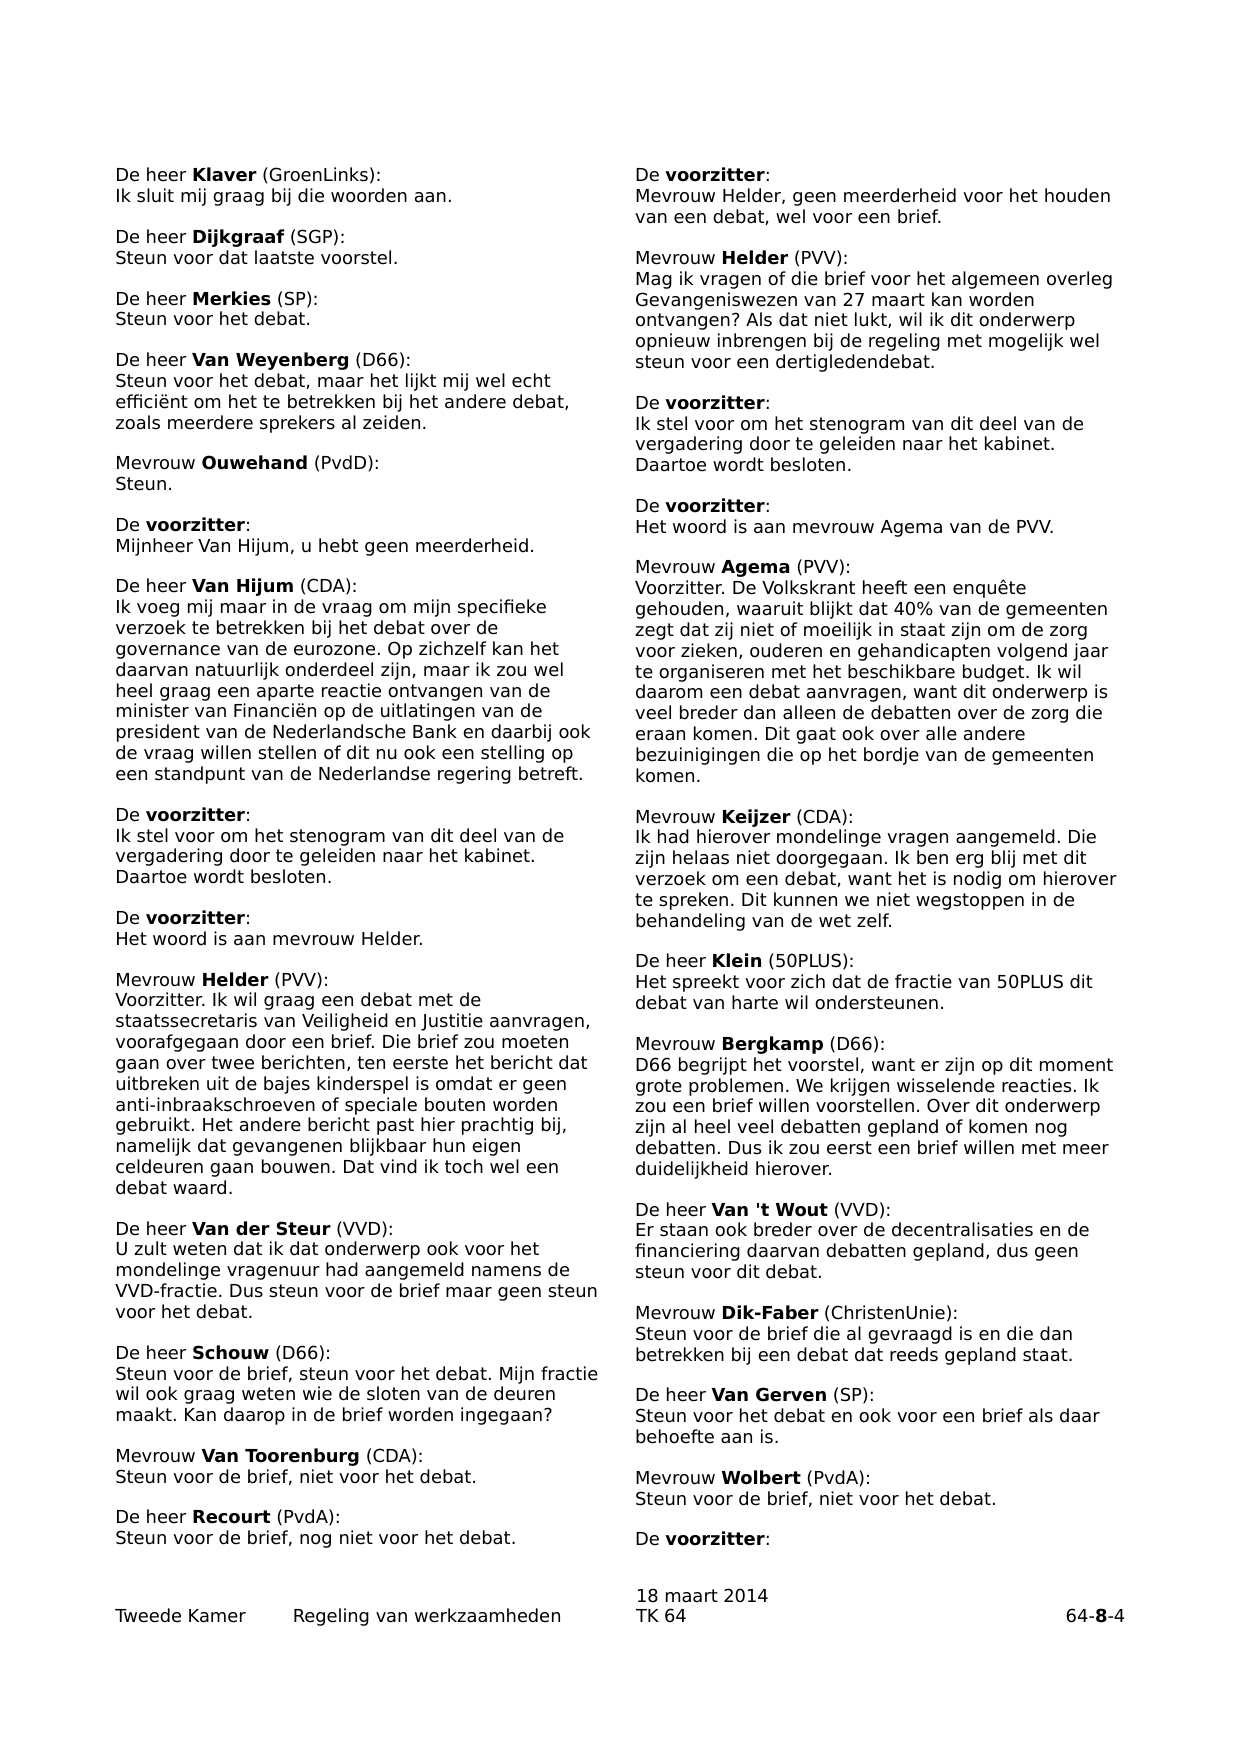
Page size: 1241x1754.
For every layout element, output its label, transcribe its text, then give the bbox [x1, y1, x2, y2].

text Ik sluit mij graag bij die woorden aan. [115, 186, 605, 207]
text Ik stel voor om het stenogram van dit deel van de vergadering door te geleiden naar het kabinet. [635, 413, 1125, 455]
text Het woord is aan mevrouw Helder. [115, 928, 605, 949]
text Mevrouw Wolbert (PvdA): [635, 1467, 1125, 1488]
text Steun voor het debat. [115, 309, 605, 330]
text De voorzitter: [635, 393, 1125, 413]
text De voorzitter: [115, 515, 605, 536]
text Er staan ook breder over de decentralisaties en de financiering daarvan debatten gepland, dus geen steun voor dit debat. [635, 1220, 1125, 1283]
text De heer Van Weyenberg (D66): [115, 350, 605, 371]
text Steun voor de brief, steun voor het debat. Mijn fractie wil ook graag weten wie de sloten van de deuren maakt. Kan daarop in de brief worden ingegaan? [115, 1363, 605, 1426]
text D66 begrijpt het voorstel, want er zijn op dit moment grote problemen. We krijgen wisselende reacties. Ik zou een brief willen voorstellen. Over dit onderwerp zijn al heel veel debatten gepland of komen nog debatten. Dus ik zou eerst een brief willen met meer duidelijkheid hierover. [635, 1054, 1125, 1179]
text De heer Klaver (GroenLinks): [115, 165, 605, 186]
text De heer Van 't Wout (VVD): [635, 1199, 1125, 1220]
text Mevrouw Bergkamp (D66): [635, 1034, 1125, 1054]
text Mag ik vragen of die brief voor het algemeen overleg Gevangeniswezen van 27 maart kan worden ontvangen? Als dat niet lukt, wil ik dit onderwerp opnieuw inbrengen bij de regeling met mogelijk wel steun voor een dertigledendebat. [635, 268, 1125, 373]
text De voorzitter: [115, 908, 605, 928]
text De voorzitter: [635, 496, 1125, 517]
text Steun voor het debat en ook voor een brief als daar behoefte aan is. [635, 1406, 1125, 1447]
text Mevrouw Dik-Faber (ChristenUnie): [635, 1303, 1125, 1323]
text U zult weten dat ik dat onderwerp ook voor het mondelinge vragenuur had aangemeld namens de VVD-fractie. Dus steun voor de brief maar geen steun voor het debat. [115, 1239, 605, 1322]
text De heer Van Hijum (CDA): [115, 576, 605, 597]
text Mevrouw Keijzer (CDA): [635, 806, 1125, 827]
text Steun voor de brief die al gevraagd is en die dan betrekken bij een debat dat reeds gepland staat. [635, 1323, 1125, 1365]
text Het woord is aan mevrouw Agema van de PVV. [635, 517, 1125, 537]
text De heer Merkies (SP): [115, 288, 605, 309]
text Ik stel voor om het stenogram van dit deel van de vergadering door te geleiden naar het kabinet. [115, 825, 605, 867]
text Mevrouw Helder (PVV): [635, 248, 1125, 268]
text Mijnheer Van Hijum, u hebt geen meerderheid. [115, 536, 605, 556]
text De heer Van Gerven (SP): [635, 1385, 1125, 1406]
text Voorzitter. De Volkskrant heeft een enquête gehouden, waaruit blijkt dat 40% van de gemeenten zegt dat zij niet of moeilijk in staat zijn om de zorg voor zieken, ouderen en gehandicapten volgend jaar te organiseren met het beschikbare budget. Ik wil daarom een debat aanvragen, want dit onderwerp is veel breder dan alleen de debatten over de zorg die eraan komen. Dit gaat ook over alle andere bezuinigingen die op het bordje van de gemeenten komen. [635, 578, 1125, 786]
text Het spreekt voor zich dat de fractie van 50PLUS dit debat van harte wil ondersteunen. [635, 972, 1125, 1014]
text De heer Recourt (PvdA): [115, 1507, 605, 1528]
text Steun voor de brief, niet voor het debat. [635, 1488, 1125, 1509]
text Steun voor de brief, niet voor het debat. [115, 1466, 605, 1487]
text De voorzitter: [635, 165, 1125, 186]
text Steun. [115, 474, 605, 495]
text Steun voor het debat, maar het lijkt mij wel echt efficiënt om het te betrekken bij het andere debat, zoals meerdere sprekers al zeiden. [115, 371, 605, 433]
text De heer Dijkgraaf (SGP): [115, 227, 605, 248]
text De heer Van der Steur (VVD): [115, 1218, 605, 1239]
text Ik had hierover mondelinge vragen aangemeld. Die zijn helaas niet doorgegaan. Ik ben erg blij met dit verzoek om een debat, want het is nodig om hierover te spreken. Dit kunnen we niet wegstoppen in de behandeling van de wet zelf. [635, 827, 1125, 931]
text De voorzitter: [635, 1529, 1125, 1550]
text Mevrouw Helder, geen meerderheid voor het houden van een debat, wel voor een brief. [635, 186, 1125, 228]
text Ik voeg mij maar in de vraag om mijn specifieke verzoek te betrekken bij het debat over de governance van de eurozone. Op zichzelf kan het daarvan natuurlijk onderdeel zijn, maar ik zou wel heel graag een aparte reactie ontvangen van de minister van Financiën op de uitlatingen van de president van de Nederlandsche Bank en daarbij ook de vraag willen stellen of dit nu ook een stelling op een standpunt van de Nederlandse regering betreft. [115, 597, 605, 784]
text Steun voor de brief, nog niet voor het debat. [115, 1528, 605, 1549]
text De voorzitter: [115, 804, 605, 825]
text Mevrouw Ouwehand (PvdD): [115, 453, 605, 474]
text Mevrouw Van Toorenburg (CDA): [115, 1446, 605, 1466]
text Voorzitter. Ik wil graag een debat met de staatssecretaris van Veiligheid en Justitie aanvragen, voorafgegaan door een brief. Die brief zou moeten gaan over twee berichten, ten eerste het bericht dat uitbreken uit de bajes kinderspel is omdat er geen anti-inbraakschroeven of speciale bouten worden gebruikt. Het andere bericht past hier prachtig bij, namelijk dat gevangenen blijkbaar hun eigen celdeuren gaan bouwen. Dat vind ik toch wel een debat waard. [115, 990, 605, 1198]
text Mevrouw Helder (PVV): [115, 969, 605, 990]
text Steun voor dat laatste voorstel. [115, 248, 605, 268]
text De heer Klein (50PLUS): [635, 951, 1125, 972]
text De heer Schouw (D66): [115, 1342, 605, 1363]
text Daartoe wordt besloten. [115, 867, 605, 888]
text Mevrouw Agema (PVV): [635, 557, 1125, 578]
text Daartoe wordt besloten. [635, 455, 1125, 476]
